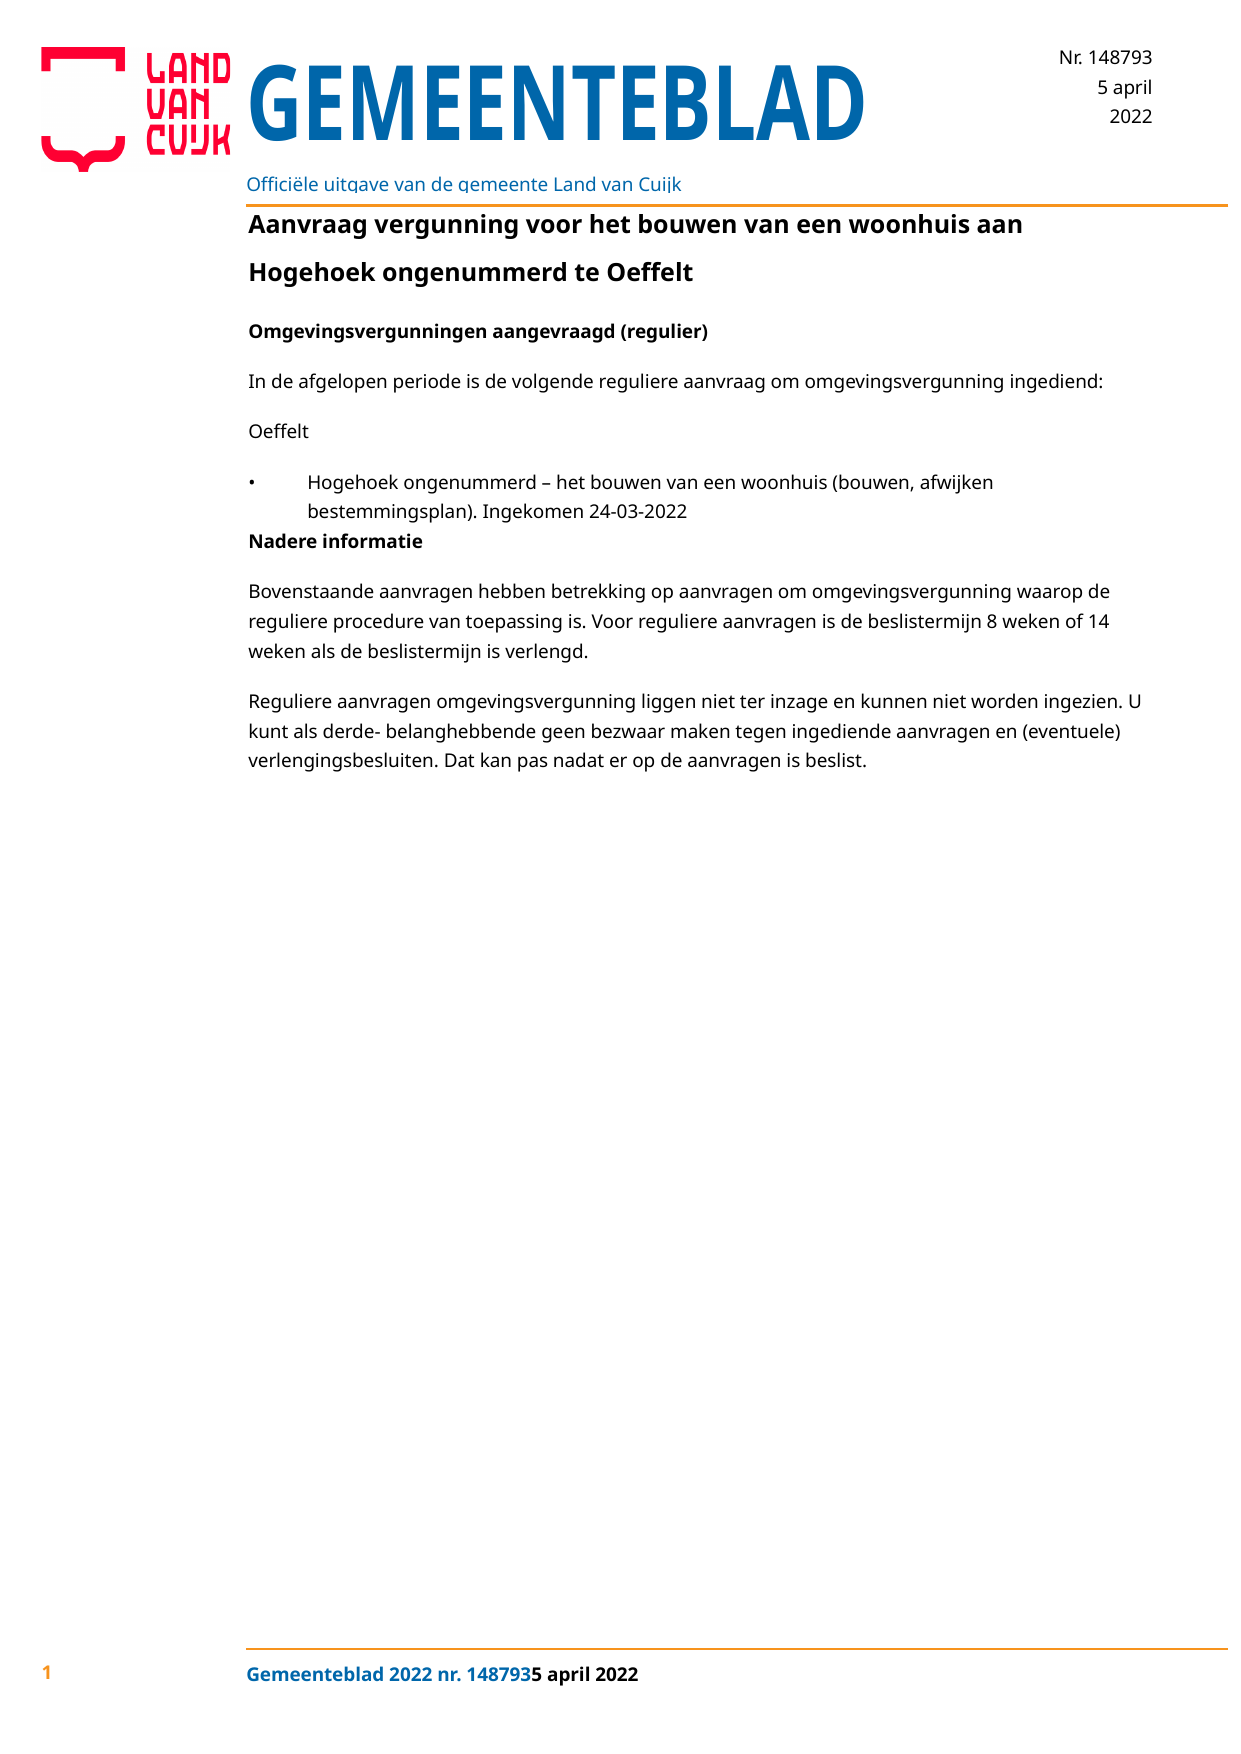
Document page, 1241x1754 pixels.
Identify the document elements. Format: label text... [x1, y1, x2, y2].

text Omgevingsvergunningen aangevraagd (regulier) [248, 318, 1152, 344]
text In de afgelopen periode is de volgende reguliere aanvraag om omgevingsvergunning ingediend: [248, 368, 1152, 394]
text Reguliere aanvragen omgevingsvergunning liggen niet ter inzage en kunnen niet worden ingezien. U kunt als derde- belanghebbende geen bezwaar maken tegen ingediende aanvragen en (eventuele) verlengingsbesluiten. Dat kan pas nadat er op de aanvragen is beslist. [248, 688, 1152, 773]
text Nadere informatie [248, 528, 1152, 554]
text Bovenstaande aanvragen hebben betrekking op aanvragen om omgevingsvergunning waarop de reguliere procedure van toepassing is. Voor reguliere aanvragen is de beslistermijn 8 weken of 14 weken als de beslistermijn is verlengd. [248, 579, 1152, 664]
list Hogehoek ongenummerd – het bouwen van een woonhuis (bouwen, afwijken bestemmingsplan). Ingekomen 24-03-2022 [248, 469, 1152, 524]
picture [41, 47, 231, 172]
text Oeffelt [248, 419, 1152, 444]
text Aanvraag vergunning voor het bouwen van een woonhuis aan Hogehoek ongenummerd te Oeffelt [248, 207, 1152, 288]
